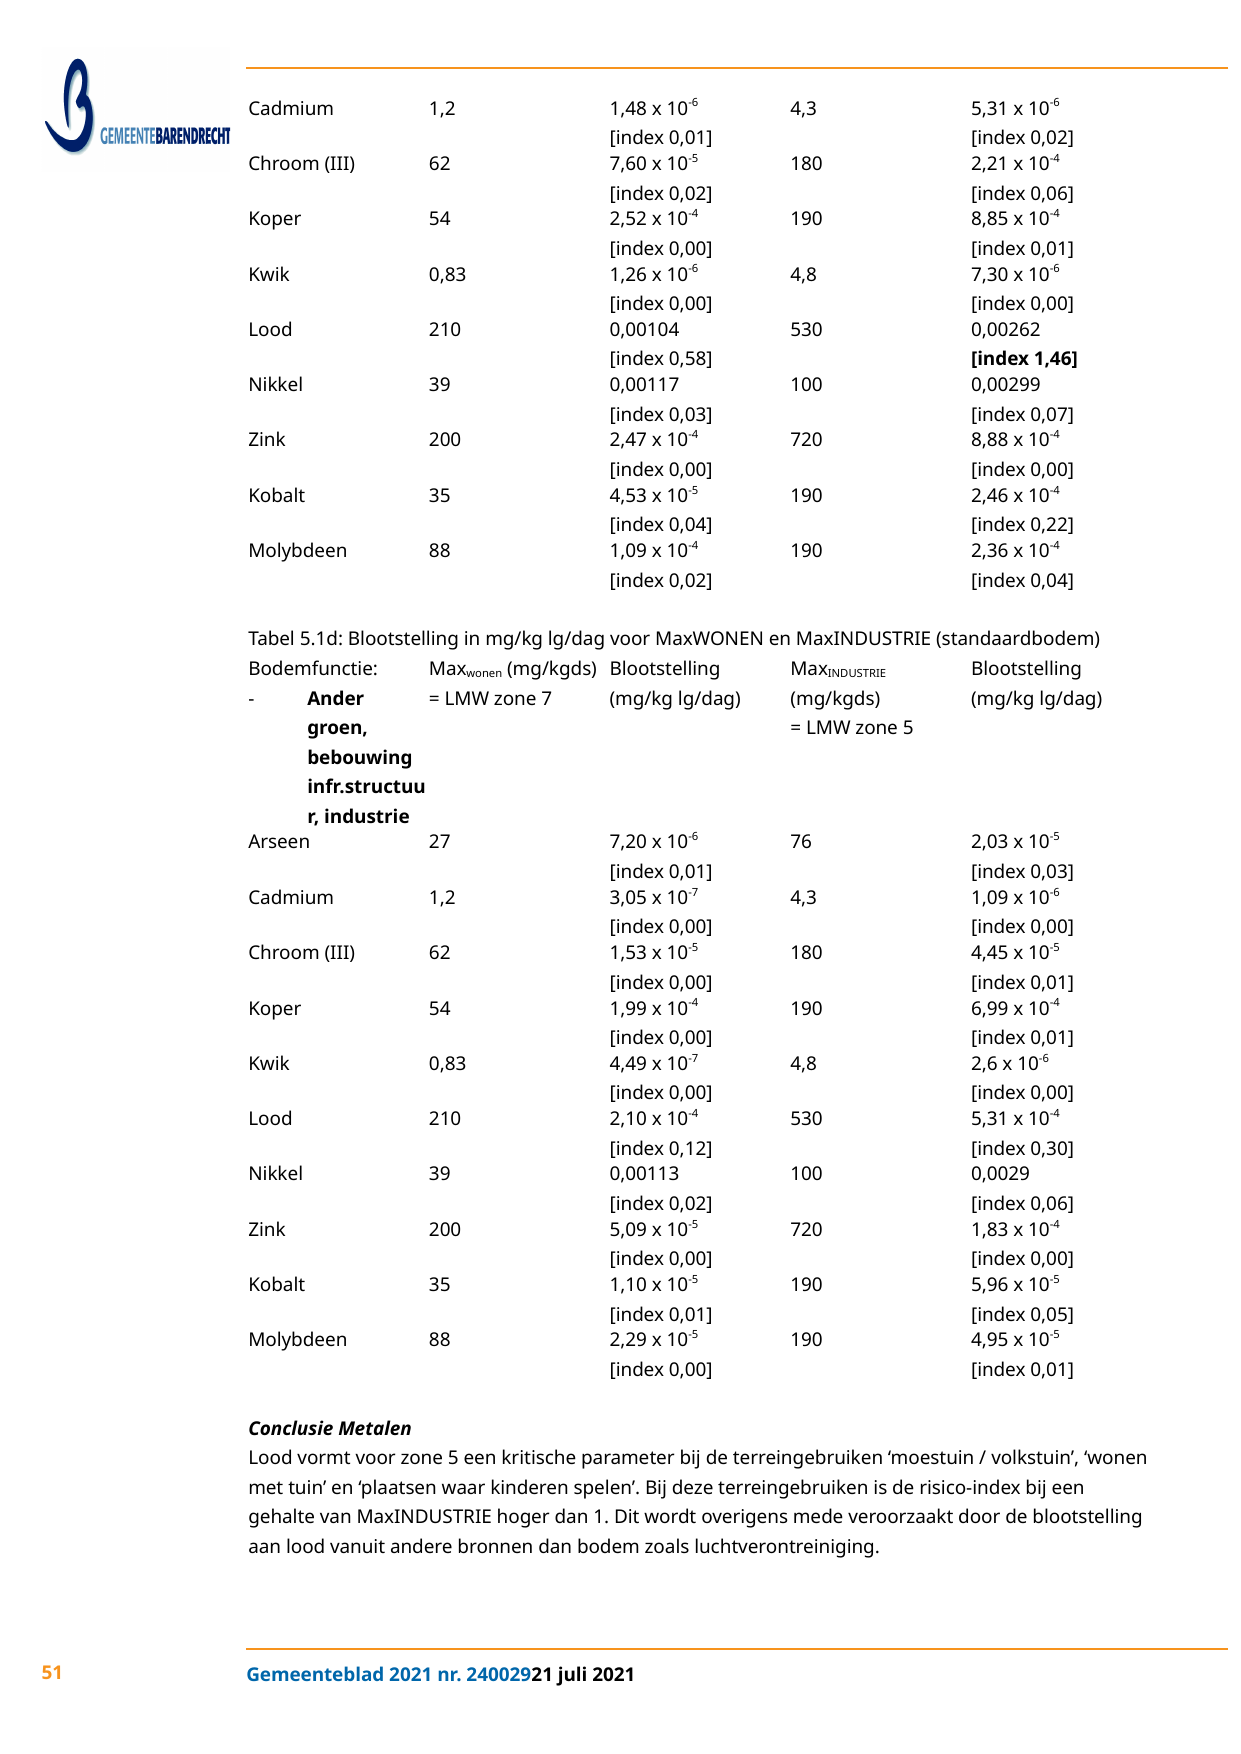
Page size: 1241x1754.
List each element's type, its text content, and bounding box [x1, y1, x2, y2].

table_cell 4,53 x 10-5 [index 0,04] [609, 482, 790, 537]
picture [41, 47, 231, 172]
table_cell 88 [429, 537, 609, 593]
table_cell 7,60 x 10-5 [index 0,02] [609, 150, 790, 205]
table_cell 88 [429, 1327, 609, 1382]
table_cell 4,3 [790, 95, 971, 150]
table_cell 4,3 [790, 884, 971, 939]
table_cell 0,0029 [index 0,06] [971, 1161, 1152, 1216]
table_cell 720 [790, 1216, 971, 1271]
table_cell Kobalt [248, 482, 429, 537]
table_cell 2,03 x 10-5 [index 0,03] [971, 829, 1152, 884]
table_cell 2,52 x 10-4 [index 0,00] [609, 205, 790, 261]
table_cell Chroom (III) [248, 150, 429, 205]
table_cell 0,00262 [index 1,46] [971, 316, 1152, 371]
text Lood vormt voor zone 5 een kritische parameter bij de terreingebruiken ‘moestuin / volkstuin’, ‘wonen met tuin’ en ‘plaatsen waar kinderen spelen’. Bij deze terreingebruiken is de risico-index bij een gehalte van MaxINDUSTRIE hoger dan 1. Dit wordt overigens mede veroorzaakt door de blootstelling aan lood vanuit andere bronnen dan bodem zoals luchtverontreiniging. [248, 1444, 1152, 1559]
table_cell Chroom (III) [248, 939, 429, 995]
table_cell 190 [790, 995, 971, 1050]
table_header MaxINDUSTRIE (mg/kgds) = LMW zone 5 [790, 655, 971, 829]
table_cell 1,99 x 10-4 [index 0,00] [609, 995, 790, 1050]
table_cell Molybdeen [248, 1327, 429, 1382]
table_cell 190 [790, 1327, 971, 1382]
table_cell Koper [248, 205, 429, 261]
table_cell Koper [248, 995, 429, 1050]
table_cell 1,09 x 10-4 [index 0,02] [609, 537, 790, 593]
table_cell 210 [429, 316, 609, 371]
table_cell 35 [429, 482, 609, 537]
table_cell 8,88 x 10-4 [index 0,00] [971, 427, 1152, 482]
table_cell Lood [248, 1105, 429, 1161]
table_cell 100 [790, 371, 971, 427]
table_header Blootstelling (mg/kg lg/dag) [609, 655, 790, 829]
table_cell 0,83 [429, 261, 609, 316]
table_cell 4,8 [790, 1050, 971, 1105]
table_cell Kwik [248, 261, 429, 316]
table_cell 6,99 x 10-4 [index 0,01] [971, 995, 1152, 1050]
table_cell 530 [790, 1105, 971, 1161]
table_cell Cadmium [248, 884, 429, 939]
table_cell 39 [429, 1161, 609, 1216]
table_cell 1,2 [429, 95, 609, 150]
table_cell Arseen [248, 829, 429, 884]
table_cell 190 [790, 1271, 971, 1327]
table_cell 200 [429, 1216, 609, 1271]
table_cell 0,83 [429, 1050, 609, 1105]
table_cell 1,09 x 10-6 [index 0,00] [971, 884, 1152, 939]
table_cell 100 [790, 1161, 971, 1216]
table_cell 210 [429, 1105, 609, 1161]
table_cell 180 [790, 150, 971, 205]
table_cell Nikkel [248, 1161, 429, 1216]
table_cell 2,21 x 10-4 [index 0,06] [971, 150, 1152, 205]
table_cell 4,95 x 10-5 [index 0,01] [971, 1327, 1152, 1382]
table_cell Kwik [248, 1050, 429, 1105]
table_cell 180 [790, 939, 971, 995]
table_cell 1,83 x 10-4 [index 0,00] [971, 1216, 1152, 1271]
table_cell 190 [790, 205, 971, 261]
table_cell 54 [429, 205, 609, 261]
table_cell Zink [248, 427, 429, 482]
table_cell 1,26 x 10-6 [index 0,00] [609, 261, 790, 316]
table_cell 200 [429, 427, 609, 482]
table_cell 1,10 x 10-5 [index 0,01] [609, 1271, 790, 1327]
text Tabel 5.1d: Blootstelling in mg/kg lg/dag voor MaxWONEN en MaxINDUSTRIE (standaardbodem) [248, 625, 1152, 651]
table_cell 4,8 [790, 261, 971, 316]
table_cell 190 [790, 537, 971, 593]
table_cell 8,85 x 10-4 [index 0,01] [971, 205, 1152, 261]
table_cell 76 [790, 829, 971, 884]
table_cell 4,49 x 10-7 [index 0,00] [609, 1050, 790, 1105]
table_cell 7,30 x 10-6 [index 0,00] [971, 261, 1152, 316]
table_cell 2,29 x 10-5 [index 0,00] [609, 1327, 790, 1382]
table_cell 0,00117 [index 0,03] [609, 371, 790, 427]
table_cell 5,96 x 10-5 [index 0,05] [971, 1271, 1152, 1327]
table_cell 5,09 x 10-5 [index 0,00] [609, 1216, 790, 1271]
table_cell Cadmium [248, 95, 429, 150]
table_cell 62 [429, 939, 609, 995]
table_header Bodemfunctie: Ander groen, bebouwing infr.structuur, industrie [248, 655, 429, 829]
table_cell 2,46 x 10-4 [index 0,22] [971, 482, 1152, 537]
table_cell 0,00104 [index 0,58] [609, 316, 790, 371]
table_cell 720 [790, 427, 971, 482]
table_cell 2,47 x 10-4 [index 0,00] [609, 427, 790, 482]
table_cell Molybdeen [248, 537, 429, 593]
table_cell 1,48 x 10-6 [index 0,01] [609, 95, 790, 150]
table_cell 4,45 x 10-5 [index 0,01] [971, 939, 1152, 995]
table_cell Kobalt [248, 1271, 429, 1327]
table_cell 54 [429, 995, 609, 1050]
table_cell 7,20 x 10-6 [index 0,01] [609, 829, 790, 884]
table_cell 2,36 x 10-4 [index 0,04] [971, 537, 1152, 593]
table_cell 1,2 [429, 884, 609, 939]
table_cell Zink [248, 1216, 429, 1271]
table_cell Nikkel [248, 371, 429, 427]
table_header Blootstelling (mg/kg lg/dag) [971, 655, 1152, 829]
table_cell 5,31 x 10-4 [index 0,30] [971, 1105, 1152, 1161]
table_cell 39 [429, 371, 609, 427]
table_cell 530 [790, 316, 971, 371]
table_cell 0,00299 [index 0,07] [971, 371, 1152, 427]
table_cell 5,31 x 10-6 [index 0,02] [971, 95, 1152, 150]
table_cell 27 [429, 829, 609, 884]
table_cell 190 [790, 482, 971, 537]
table_cell 0,00113 [index 0,02] [609, 1161, 790, 1216]
text Conclusie Metalen [248, 1415, 1152, 1440]
table_cell 35 [429, 1271, 609, 1327]
table_cell 62 [429, 150, 609, 205]
table_cell 2,6 x 10-6 [index 0,00] [971, 1050, 1152, 1105]
table_cell 3,05 x 10-7 [index 0,00] [609, 884, 790, 939]
table_cell 2,10 x 10-4 [index 0,12] [609, 1105, 790, 1161]
table_cell Lood [248, 316, 429, 371]
table_cell 1,53 x 10-5 [index 0,00] [609, 939, 790, 995]
table_header Maxwonen (mg/kgds) = LMW zone 7 [429, 655, 609, 829]
